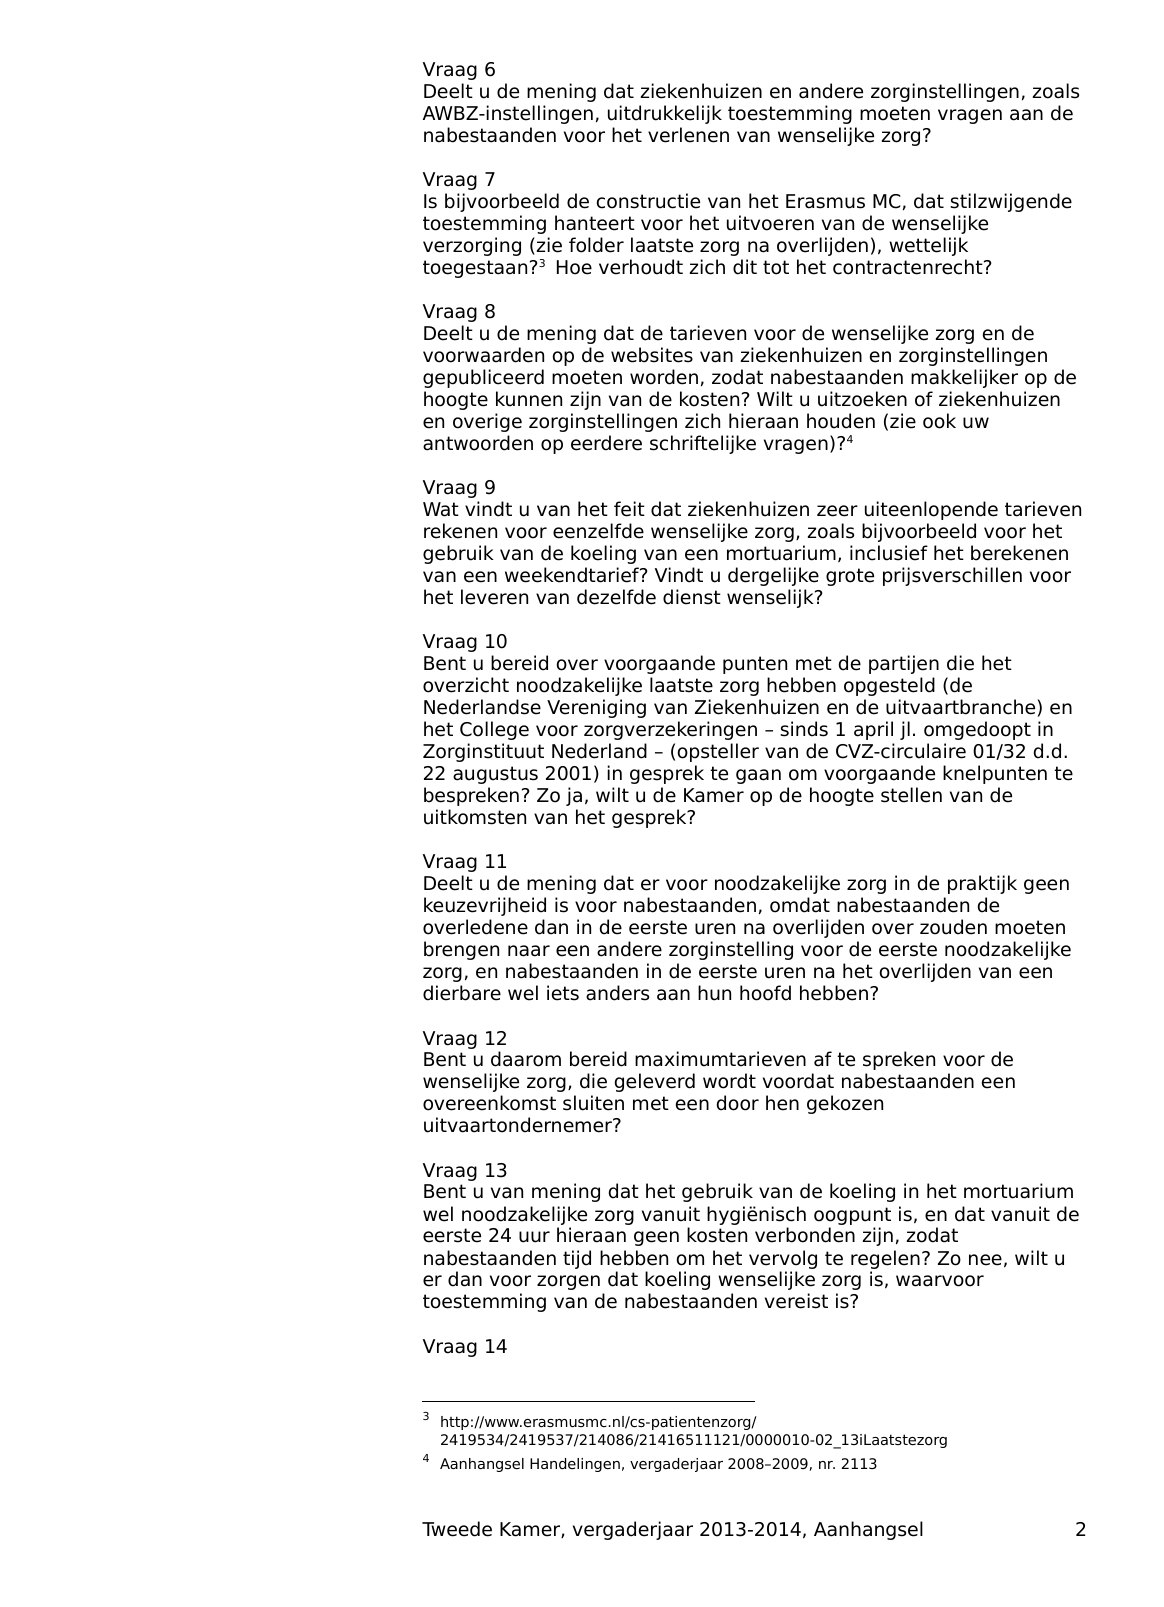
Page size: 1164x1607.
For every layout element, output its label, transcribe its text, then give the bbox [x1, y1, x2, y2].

text Wat vindt u van het feit dat ziekenhuizen zeer uiteenlopende tarieven rekenen voor eenzelfde wenselijke zorg, zoals bijvoorbeeld voor het gebruik van de koeling van een mortuarium, inclusief het berekenen van een weekendtarief? Vindt u dergelijke grote prijsverschillen voor het leveren van dezelfde dienst wenselijk? [422, 499, 1087, 609]
text Vraag 8 [422, 301, 1087, 323]
text Vraag 13 [422, 1159, 1087, 1181]
text Vraag 11 [422, 851, 1087, 873]
text Is bijvoorbeeld de constructie van het Erasmus MC, dat stilzwijgende toestemming hanteert voor het uitvoeren van de wenselijke verzorging (zie folder laatste zorg na overlijden), wettelijk toegestaan? Hoe verhoudt zich dit tot het contractenrecht? [422, 191, 1087, 279]
text Bent u bereid over voorgaande punten met de partijen die het overzicht noodzakelijke laatste zorg hebben opgesteld (de Nederlandse Vereniging van Ziekenhuizen en de uitvaartbranche) en het College voor zorgverzekeringen – sinds 1 april jl. omgedoopt in Zorginstituut Nederland – (opsteller van de CVZ-circulaire 01/32 d.d. 22 augustus 2001) in gesprek te gaan om voorgaande knelpunten te bespreken? Zo ja, wilt u de Kamer op de hoogte stellen van de uitkomsten van het gesprek? [422, 653, 1087, 829]
text Vraag 9 [422, 477, 1087, 499]
text Bent u van mening dat het gebruik van de koeling in het mortuarium wel noodzakelijke zorg vanuit hygiënisch oogpunt is, en dat vanuit de eerste 24 uur hieraan geen kosten verbonden zijn, zodat nabestaanden tijd hebben om het vervolg te regelen? Zo nee, wilt u er dan voor zorgen dat koeling wenselijke zorg is, waarvoor toestemming van de nabestaanden vereist is? [422, 1181, 1087, 1313]
text Vraag 6 [422, 59, 1087, 81]
text http://www.erasmusmc.nl/cs-patientenzorg/2419534/2419537/214086/21416511121/0000010-02_13iLaatstezorg [422, 1410, 1087, 1449]
text Vraag 7 [422, 169, 1087, 191]
text Deelt u de mening dat de tarieven voor de wenselijke zorg en de voorwaarden op de websites van ziekenhuizen en zorginstellingen gepubliceerd moeten worden, zodat nabestaanden makkelijker op de hoogte kunnen zijn van de kosten? Wilt u uitzoeken of ziekenhuizen en overige zorginstellingen zich hieraan houden (zie ook uw antwoorden op eerdere schriftelijke vragen)? [422, 323, 1087, 455]
text Deelt u de mening dat er voor noodzakelijke zorg in de praktijk geen keuzevrijheid is voor nabestaanden, omdat nabestaanden de overledene dan in de eerste uren na overlijden over zouden moeten brengen naar een andere zorginstelling voor de eerste noodzakelijke zorg, en nabestaanden in de eerste uren na het overlijden van een dierbare wel iets anders aan hun hoofd hebben? [422, 873, 1087, 1005]
text Deelt u de mening dat ziekenhuizen en andere zorginstellingen, zoals AWBZ-instellingen, uitdrukkelijk toestemming moeten vragen aan de nabestaanden voor het verlenen van wenselijke zorg? [422, 81, 1087, 147]
text Bent u daarom bereid maximumtarieven af te spreken voor de wenselijke zorg, die geleverd wordt voordat nabestaanden een overeenkomst sluiten met een door hen gekozen uitvaartondernemer? [422, 1049, 1087, 1137]
text Aanhangsel Handelingen, vergaderjaar 2008–2009, nr. 2113 [422, 1452, 1087, 1474]
text Vraag 10 [422, 631, 1087, 653]
text Vraag 14 [422, 1336, 1087, 1357]
text Vraag 12 [422, 1027, 1087, 1049]
